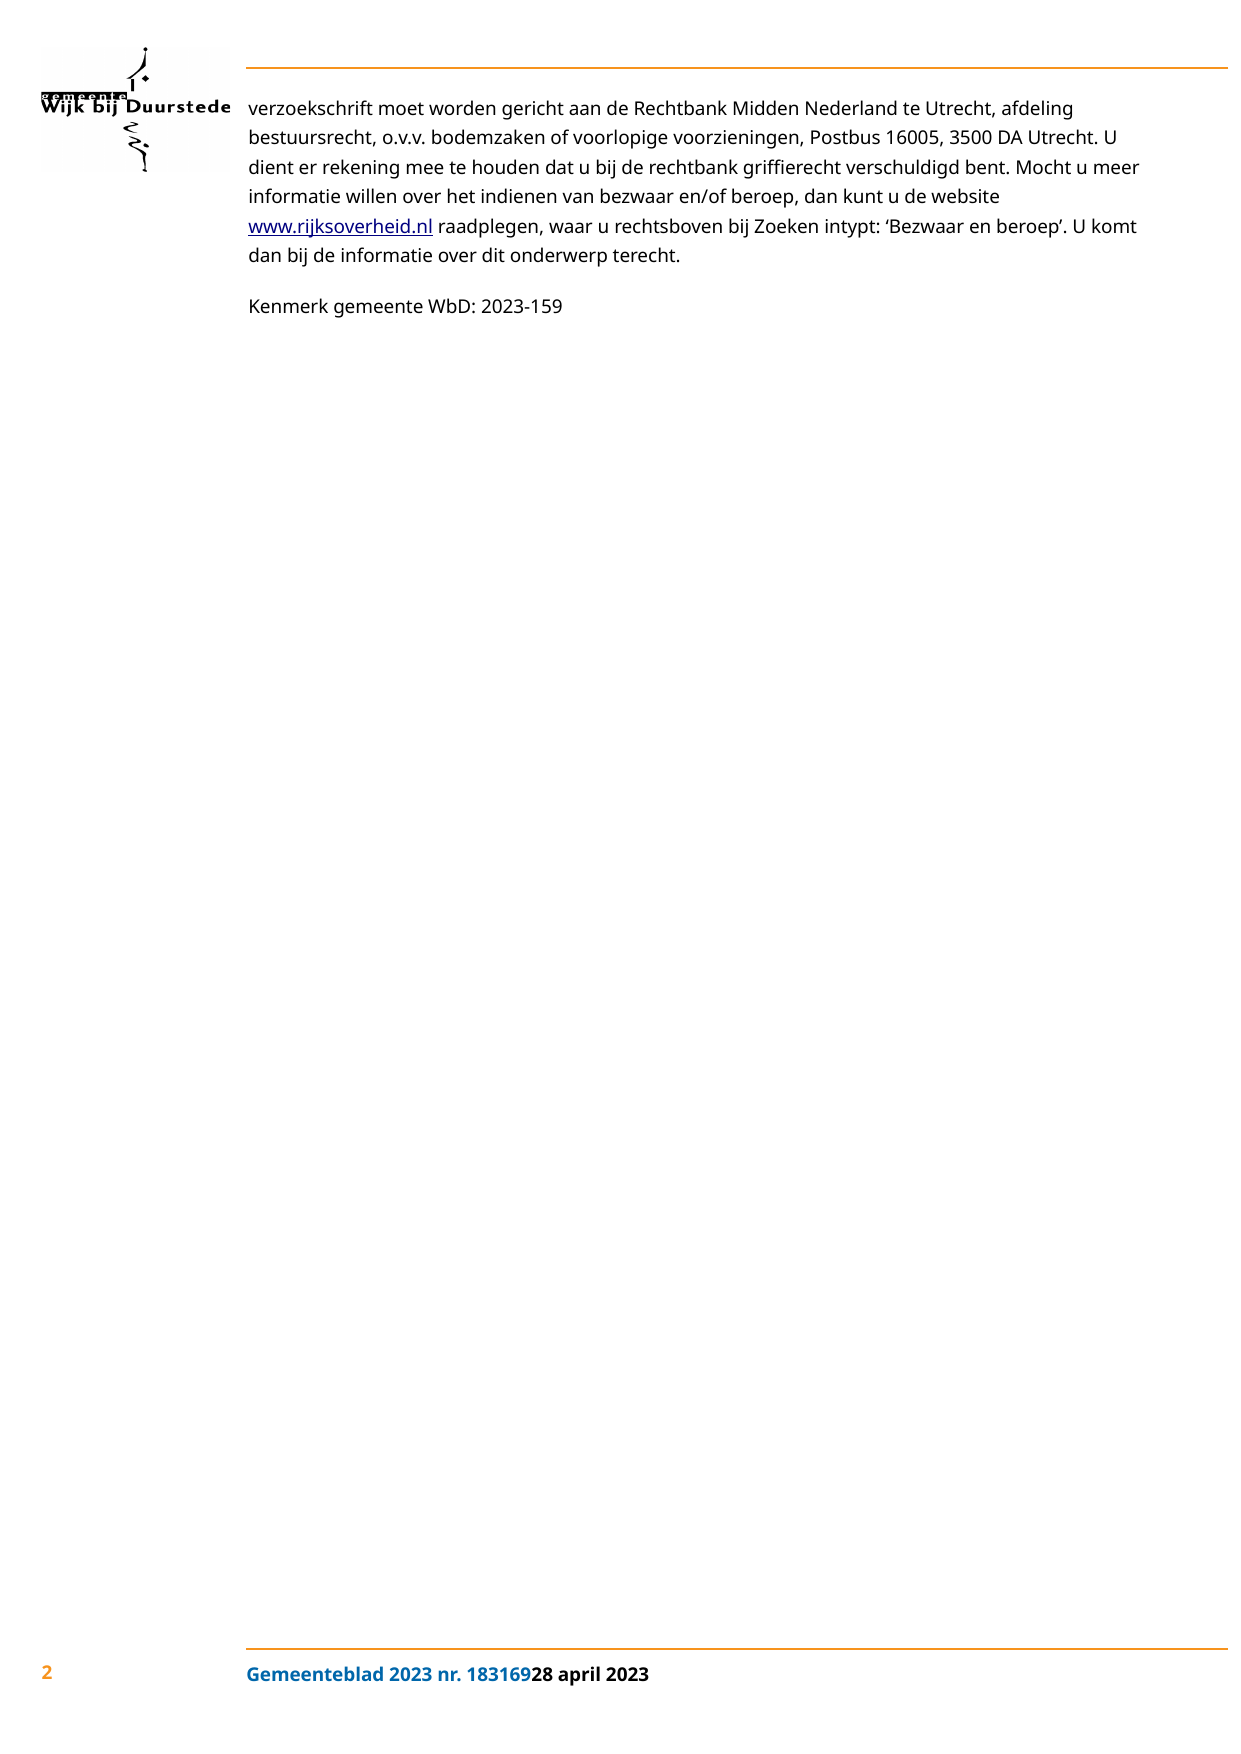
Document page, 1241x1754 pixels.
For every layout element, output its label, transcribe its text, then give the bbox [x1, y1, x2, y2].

text verzoekschrift moet worden gericht aan de Rechtbank Midden Nederland te Utrecht, afdeling bestuursrecht, o.v.v. bodemzaken of voorlopige voorzieningen, Postbus 16005, 3500 DA Utrecht. U dient er rekening mee te houden dat u bij de rechtbank griffierecht verschuldigd bent. Mocht u meer informatie willen over het indienen van bezwaar en/of beroep, dan kunt u de website www.rijksoverheid.nl raadplegen, waar u rechtsboven bij Zoeken intypt: ‘Bezwaar en beroep’. U komt dan bij de informatie over dit onderwerp terecht. [248, 95, 1152, 268]
text Kenmerk gemeente WbD: 2023-159 [248, 293, 1152, 319]
picture [41, 47, 231, 172]
